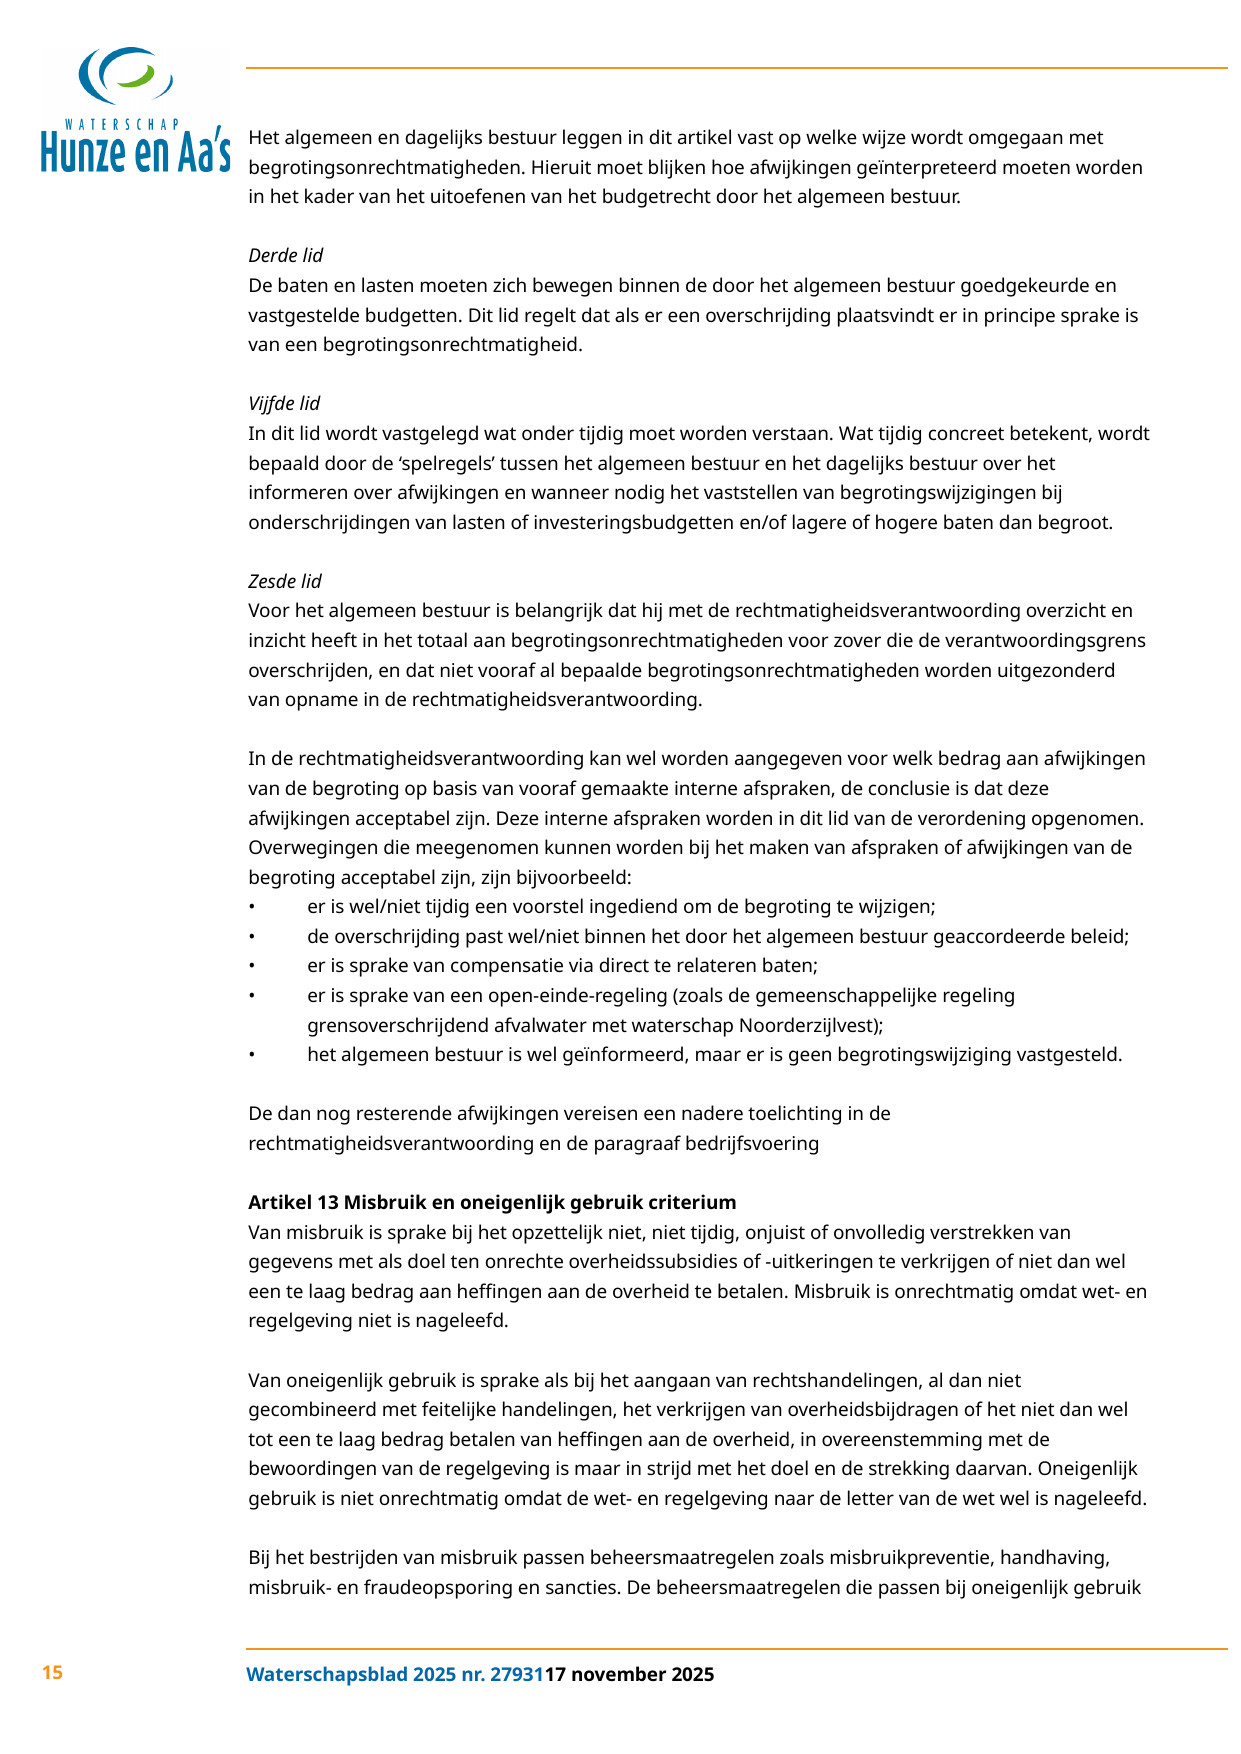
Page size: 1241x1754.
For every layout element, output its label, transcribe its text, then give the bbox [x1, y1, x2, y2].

text In de rechtmatigheidsverantwoording kan wel worden aangegeven voor welk bedrag aan afwijkingen van de begroting op basis van vooraf gemaakte interne afspraken, de conclusie is dat deze afwijkingen acceptabel zijn. Deze interne afspraken worden in dit lid van de verordening opgenomen. Overwegingen die meegenomen kunnen worden bij het maken van afspraken of afwijkingen van de begroting acceptabel zijn, zijn bijvoorbeeld: [248, 746, 1152, 890]
list er is sprake van een open-einde-regeling (zoals de gemeenschappelijke regeling grensoverschrijdend afvalwater met waterschap Noorderzijlvest); [248, 982, 1152, 1038]
list er is sprake van compensatie via direct te relateren baten; [248, 953, 1152, 978]
text In dit lid wordt vastgelegd wat onder tijdig moet worden verstaan. Wat tijdig concreet betekent, wordt bepaald door de ‘spelregels’ tussen het algemeen bestuur en het dagelijks bestuur over het informeren over afwijkingen en wanneer nodig het vaststellen van begrotingswijzigingen bij onderschrijdingen van lasten of investeringsbudgetten en/of lagere of hogere baten dan begroot. [248, 420, 1152, 535]
picture [41, 47, 231, 172]
text Voor het algemeen bestuur is belangrijk dat hij met de rechtmatigheidsverantwoording overzicht en inzicht heeft in het totaal aan begrotingsonrechtmatigheden voor zover die de verantwoordingsgrens overschrijden, en dat niet vooraf al bepaalde begrotingsonrechtmatigheden worden uitgezonderd van opname in de rechtmatigheidsverantwoording. [248, 598, 1152, 712]
list de overschrijding past wel/niet binnen het door het algemeen bestuur geaccordeerde beleid; [248, 923, 1152, 949]
text Bij het bestrijden van misbruik passen beheersmaatregelen zoals misbruikpreventie, handhaving, misbruik- en fraudeopsporing en sancties. De beheersmaatregelen die passen bij oneigenlijk gebruik [248, 1544, 1152, 1600]
picture [183, 163, 191, 172]
text Van oneigenlijk gebruik is sprake als bij het aangaan van rechtshandelingen, al dan niet gecombineerd met feitelijke handelingen, het verkrijgen van overheidsbijdragen of het niet dan wel tot een te laag bedrag betalen van heffingen aan de overheid, in overeenstemming met de bewoordingen van de regelgeving is maar in strijd met het doel en de strekking daarvan. Oneigenlijk gebruik is niet onrechtmatig omdat de wet- en regelgeving naar de letter van de wet wel is nageleefd. [248, 1367, 1152, 1511]
text Derde lid [248, 243, 1152, 268]
text De dan nog resterende afwijkingen vereisen een nadere toelichting in de rechtmatigheidsverantwoording en de paragraaf bedrijfsvoering [248, 1101, 1152, 1156]
text Zesde lid [248, 568, 1152, 594]
picture [226, 145, 231, 156]
picture [47, 154, 51, 172]
text Het algemeen en dagelijks bestuur leggen in dit artikel vast op welke wijze wordt omgegaan met begrotingsonrechtmatigheden. Hieruit moet blijken hoe afwijkingen geïnterpreteerd moeten worden in het kader van het uitoefenen van het budgetrecht door het algemeen bestuur. [248, 124, 1152, 209]
text Vijfde lid [248, 391, 1152, 416]
list het algemeen bestuur is wel geïnformeerd, maar er is geen begrotingswijziging vastgesteld. [248, 1041, 1152, 1067]
list er is wel/niet tijdig een voorstel ingediend om de begroting te wijzigen; [248, 893, 1152, 919]
text Van misbruik is sprake bij het opzettelijk niet, niet tijdig, onjuist of onvolledig verstrekken van gegevens met als doel ten onrechte overheidssubsidies of -uitkeringen te verkrijgen of niet dan wel een te laag bedrag aan heffingen aan de overheid te betalen. Misbruik is onrechtmatig omdat wet- en regelgeving niet is nageleefd. [248, 1219, 1152, 1333]
text Artikel 13 Misbruik en oneigenlijk gebruik criterium [248, 1189, 1152, 1215]
text De baten en lasten moeten zich bewegen binnen de door het algemeen bestuur goedgekeurde en vastgestelde budgetten. Dit lid regelt dat als er een overschrijding plaatsvindt er in principe sprake is van een begrotingsonrechtmatigheid. [248, 272, 1152, 357]
